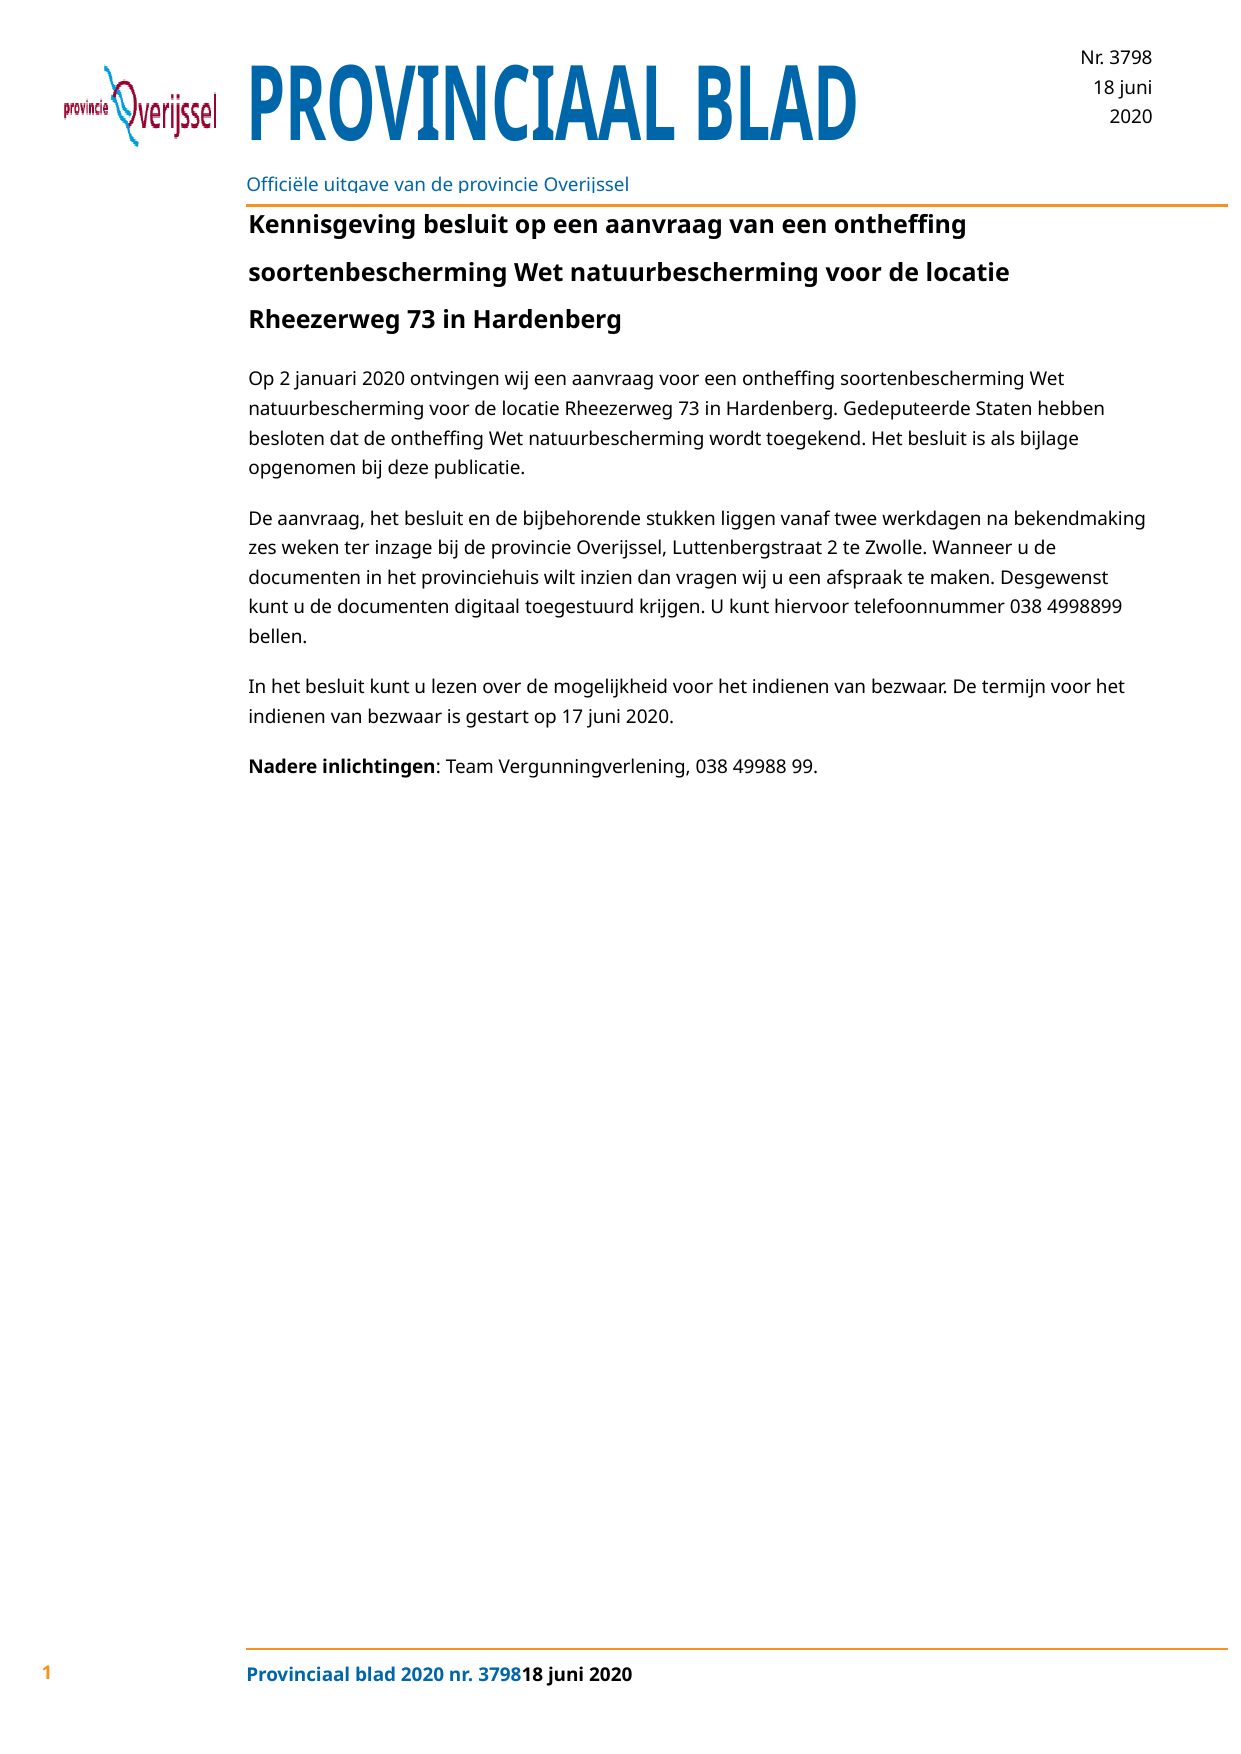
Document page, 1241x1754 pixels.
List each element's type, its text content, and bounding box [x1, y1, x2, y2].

text Kennisgeving besluit op een aanvraag van een ontheffing soortenbescherming Wet natuurbescherming voor de locatie Rheezerweg 73 in Hardenberg [248, 207, 1152, 336]
text In het besluit kunt u lezen over de mogelijkheid voor het indienen van bezwaar. De termijn voor het indienen van bezwaar is gestart op 17 juni 2020. [248, 673, 1152, 729]
text Nadere inlichtingen: Team Vergunningverlening, 038 49988 99. [248, 753, 1152, 779]
text De aanvraag, het besluit en de bijbehorende stukken liggen vanaf twee werkdagen na bekendmaking zes weken ter inzage bij de provincie Overijssel, Luttenbergstraat 2 te Zwolle. Wanneer u de documenten in het provinciehuis wilt inzien dan vragen wij u een afspraak te maken. Desgewenst kunt u de documenten digitaal toegestuurd krijgen. U kunt hiervoor telefoonnummer 038 4998899 bellen. [248, 505, 1152, 649]
picture [41, 47, 231, 172]
text Op 2 januari 2020 ontvingen wij een aanvraag voor een ontheffing soortenbescherming Wet natuurbescherming voor de locatie Rheezerweg 73 in Hardenberg. Gedeputeerde Staten hebben besloten dat de ontheffing Wet natuurbescherming wordt toegekend. Het besluit is als bijlage opgenomen bij deze publicatie. [248, 366, 1152, 480]
